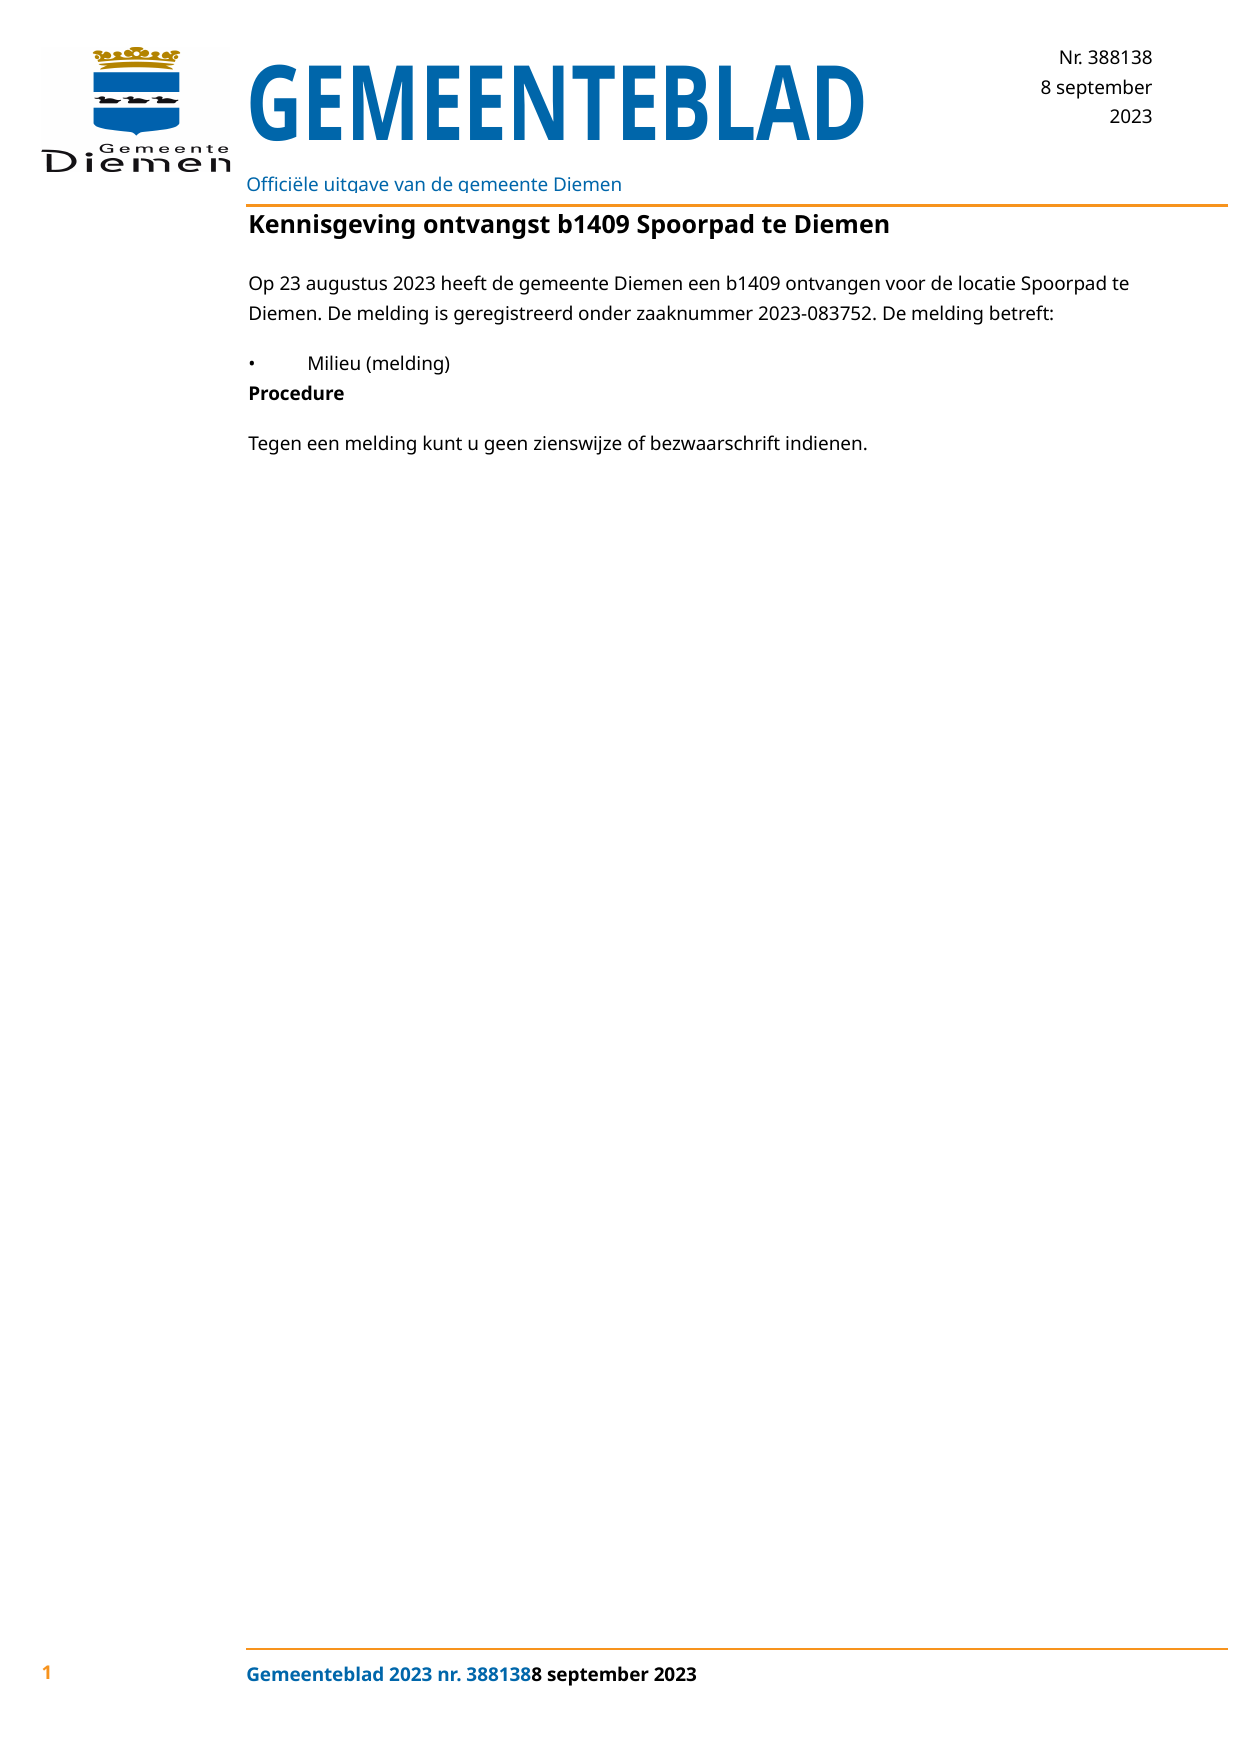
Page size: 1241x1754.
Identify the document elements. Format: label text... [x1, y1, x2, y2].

list Milieu (melding) [248, 350, 1152, 376]
text Tegen een melding kunt u geen zienswijze of bezwaarschrift indienen. [248, 430, 1152, 456]
text Procedure [248, 380, 1152, 406]
text Kennisgeving ontvangst b1409 Spoorpad te Diemen [248, 207, 1152, 241]
picture [41, 47, 231, 172]
text Op 23 augustus 2023 heeft de gemeente Diemen een b1409 ontvangen voor de locatie Spoorpad te Diemen. De melding is geregistreerd onder zaaknummer 2023-083752. De melding betreft: [248, 270, 1152, 326]
